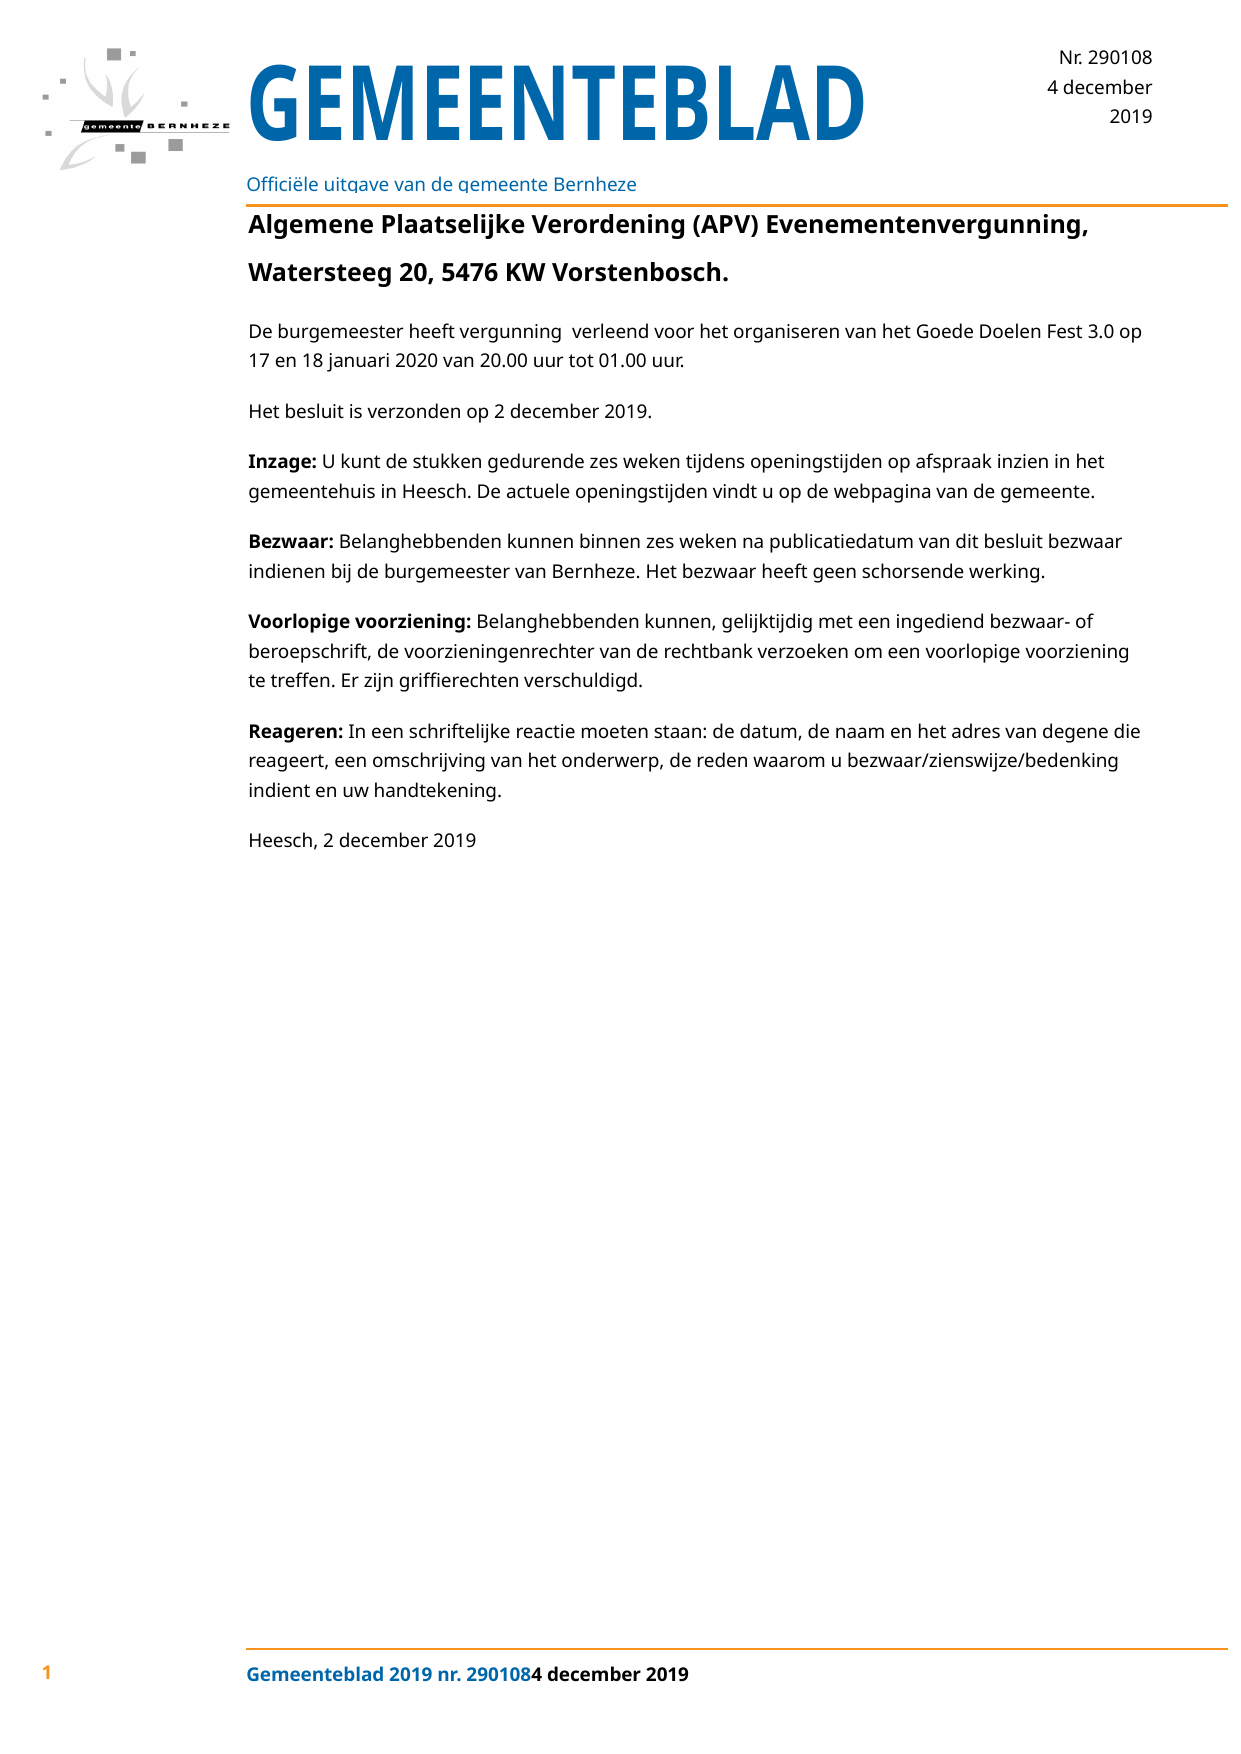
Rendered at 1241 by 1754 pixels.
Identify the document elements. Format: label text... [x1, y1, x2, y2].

text Algemene Plaatselijke Verordening (APV) Evenementenvergunning, Watersteeg 20, 5476 KW Vorstenbosch. [248, 207, 1152, 288]
text Het besluit is verzonden op 2 december 2019. [248, 398, 1152, 424]
text Reageren: In een schriftelijke reactie moeten staan: de datum, de naam en het adres van degene die reageert, een omschrijving van het onderwerp, de reden waarom u bezwaar/zienswijze/bedenking indient en uw handtekening. [248, 718, 1152, 803]
text Voorlopige voorziening: Belanghebbenden kunnen, gelijktijdig met een ingediend bezwaar- of beroepschrift, de voorzieningenrechter van de rechtbank verzoeken om een voorlopige voorziening te treffen. Er zijn griffierechten verschuldigd. [248, 608, 1152, 693]
text Bezwaar: Belanghebbenden kunnen binnen zes weken na publicatiedatum van dit besluit bezwaar indienen bij de burgemeester van Bernheze. Het bezwaar heeft geen schorsende werking. [248, 528, 1152, 584]
text De burgemeester heeft vergunning verleend voor het organiseren van het Goede Doelen Fest 3.0 op 17 en 18 januari 2020 van 20.00 uur tot 01.00 uur. [248, 318, 1152, 373]
text Heesch, 2 december 2019 [248, 827, 1152, 853]
text Inzage: U kunt de stukken gedurende zes weken tijdens openingstijden op afspraak inzien in het gemeentehuis in Heesch. De actuele openingstijden vindt u op de webpagina van de gemeente. [248, 448, 1152, 504]
picture [41, 47, 231, 172]
